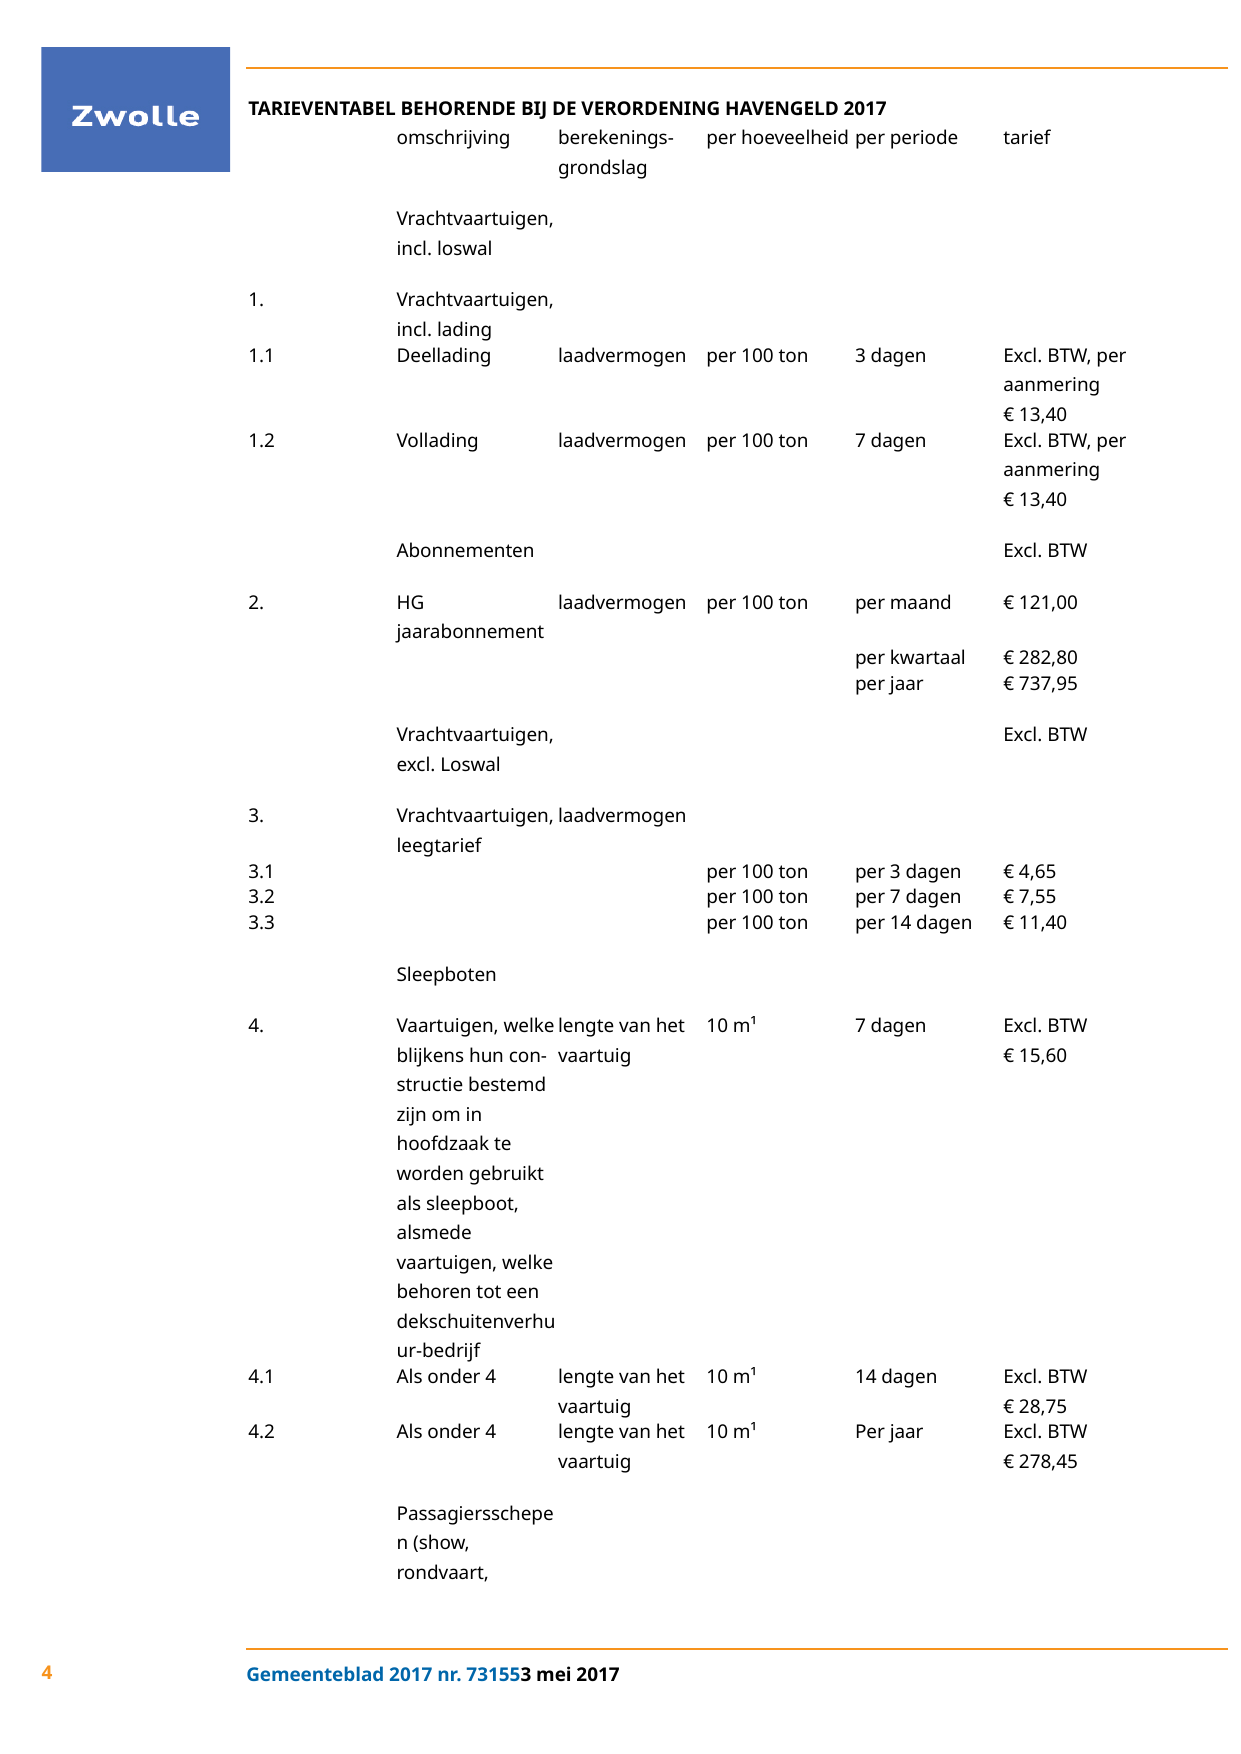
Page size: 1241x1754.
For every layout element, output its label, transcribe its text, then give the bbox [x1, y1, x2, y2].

table_cell 14 dagen [855, 1363, 1003, 1419]
table_cell [558, 777, 706, 802]
table_cell Vrachtvaartuigen, leegtarief [396, 803, 558, 858]
table_cell Excl. BTW [1003, 538, 1152, 563]
table_cell [1003, 1474, 1152, 1500]
table_header omschrijving [396, 125, 558, 180]
table_cell 3.2 [248, 884, 396, 909]
table_cell per 14 dagen [855, 909, 1003, 935]
table_cell [706, 803, 855, 858]
table_cell [706, 935, 855, 961]
table_cell per 100 ton [706, 589, 855, 644]
table_cell [396, 777, 558, 802]
table_cell laadvermogen [558, 427, 706, 512]
table_cell [1003, 563, 1152, 589]
table_cell [558, 1500, 706, 1584]
table_cell [396, 512, 558, 537]
table_header per hoeveelheid [706, 125, 855, 180]
table_cell [396, 909, 558, 935]
table_cell € 7,55 [1003, 884, 1152, 909]
table_cell [558, 721, 706, 777]
table_cell [396, 644, 558, 670]
table_cell [248, 512, 396, 537]
table_cell [855, 777, 1003, 802]
table_cell Sleepboten [396, 961, 558, 986]
table_cell laadvermogen [558, 589, 706, 644]
table_cell [396, 1474, 558, 1500]
table_cell Vrachtvaartuigen, excl. Loswal [396, 721, 558, 777]
table_cell € 4,65 [1003, 858, 1152, 883]
table_cell [1003, 803, 1152, 858]
table_cell € 11,40 [1003, 909, 1152, 935]
table_cell Excl. BTW, per aanmering € 13,40 [1003, 342, 1152, 427]
table_cell [855, 1474, 1003, 1500]
table_cell [1003, 180, 1152, 206]
table_cell 10 m¹ [706, 1363, 855, 1419]
table_cell per 100 ton [706, 342, 855, 427]
table_cell Vrachtvaartuigen, incl. loswal [396, 206, 558, 261]
table_cell [558, 287, 706, 342]
table_cell [706, 287, 855, 342]
picture [41, 47, 231, 172]
table_header per periode [855, 125, 1003, 180]
table_cell [855, 261, 1003, 287]
table_cell [248, 670, 396, 696]
table_cell [706, 644, 855, 670]
table_cell [855, 538, 1003, 563]
table_cell [558, 961, 706, 986]
table_cell € 737,95 [1003, 670, 1152, 696]
table_cell [248, 206, 396, 261]
table_cell [558, 512, 706, 537]
table_cell [248, 1500, 396, 1584]
table_cell [706, 961, 855, 986]
table_cell [1003, 1500, 1152, 1584]
table_cell [706, 670, 855, 696]
table_cell Als onder 4 [396, 1419, 558, 1474]
table_cell [248, 986, 396, 1012]
table_cell Excl. BTW, per aanmering € 13,40 [1003, 427, 1152, 512]
table_cell [558, 935, 706, 961]
table_cell 3.1 [248, 858, 396, 883]
table_cell [248, 961, 396, 986]
table_cell [248, 721, 396, 777]
table_cell [706, 986, 855, 1012]
table_cell [855, 206, 1003, 261]
table_cell [1003, 777, 1152, 802]
table_cell [855, 721, 1003, 777]
table_cell laadvermogen [558, 803, 706, 858]
table_cell [558, 538, 706, 563]
table_header berekenings-grondslag [558, 125, 706, 180]
table_cell [706, 696, 855, 721]
table_cell [855, 961, 1003, 986]
table_cell 4.1 [248, 1363, 396, 1419]
table_cell [706, 538, 855, 563]
table_cell [396, 935, 558, 961]
table_cell [248, 538, 396, 563]
table_cell [1003, 206, 1152, 261]
table_cell [558, 909, 706, 935]
table_cell [558, 180, 706, 206]
table_cell [558, 261, 706, 287]
text TARIEVENTABEL BEHORENDE BIJ DE VERORDENING HAVENGELD 2017 [248, 95, 1152, 121]
table_cell [706, 563, 855, 589]
table_cell [558, 670, 706, 696]
table_cell 1.1 [248, 342, 396, 427]
table_cell 10 m¹ [706, 1012, 855, 1363]
table_cell Excl. BTW € 28,75 [1003, 1363, 1152, 1419]
table_cell Deellading [396, 342, 558, 427]
table_cell [558, 1474, 706, 1500]
table_cell 3.3 [248, 909, 396, 935]
table_cell [1003, 986, 1152, 1012]
table_cell [396, 563, 558, 589]
table_cell [558, 563, 706, 589]
table_cell [855, 803, 1003, 858]
table_cell [396, 986, 558, 1012]
table_cell [1003, 261, 1152, 287]
table_cell [396, 858, 558, 883]
table_cell [1003, 935, 1152, 961]
table_cell [855, 986, 1003, 1012]
table_cell per 7 dagen [855, 884, 1003, 909]
table_cell [855, 935, 1003, 961]
table_cell [1003, 696, 1152, 721]
table_cell [855, 696, 1003, 721]
table_cell [855, 1500, 1003, 1584]
table_cell [1003, 287, 1152, 342]
table_cell Excl. BTW € 278,45 [1003, 1419, 1152, 1474]
table_cell per 100 ton [706, 884, 855, 909]
table_cell per jaar [855, 670, 1003, 696]
table_cell [706, 1474, 855, 1500]
table_cell [396, 670, 558, 696]
table_cell 1. [248, 287, 396, 342]
table_cell [558, 884, 706, 909]
table_cell 4.2 [248, 1419, 396, 1474]
table_cell [248, 563, 396, 589]
table_cell Per jaar [855, 1419, 1003, 1474]
table_cell per 3 dagen [855, 858, 1003, 883]
table_cell laadvermogen [558, 342, 706, 427]
table_cell [248, 696, 396, 721]
table_cell [706, 261, 855, 287]
table_cell per 100 ton [706, 427, 855, 512]
table_cell per 100 ton [706, 909, 855, 935]
table_cell Vaartuigen, welke blijkens hun con-structie bestemd zijn om in hoofdzaak te worden gebruikt als sleepboot, alsmede vaartuigen, welke behoren tot een dekschuitenverhuur-bedrijf [396, 1012, 558, 1363]
table_cell € 121,00 [1003, 589, 1152, 644]
table_cell 1.2 [248, 427, 396, 512]
table_header tarief [1003, 125, 1152, 180]
table_cell 3. [248, 803, 396, 858]
table_header [248, 125, 396, 180]
table_cell 4. [248, 1012, 396, 1363]
table_cell [855, 512, 1003, 537]
table_cell Vollading [396, 427, 558, 512]
table_cell [396, 696, 558, 721]
table_cell [855, 180, 1003, 206]
table_cell [396, 180, 558, 206]
table_cell [1003, 512, 1152, 537]
table_cell per maand [855, 589, 1003, 644]
table_cell 10 m¹ [706, 1419, 855, 1474]
table_cell lengte van het vaartuig [558, 1419, 706, 1474]
table_cell [248, 180, 396, 206]
table_cell per kwartaal [855, 644, 1003, 670]
table_cell [558, 696, 706, 721]
table_cell [706, 1500, 855, 1584]
table_cell 2. [248, 589, 396, 644]
table_cell [248, 777, 396, 802]
table_cell 7 dagen [855, 427, 1003, 512]
table_cell lengte van het vaartuig [558, 1363, 706, 1419]
table_cell lengte van het vaartuig [558, 1012, 706, 1363]
table_cell [855, 287, 1003, 342]
table_cell [248, 1474, 396, 1500]
table_cell [1003, 961, 1152, 986]
table_cell [706, 777, 855, 802]
table_cell Excl. BTW [1003, 721, 1152, 777]
table_cell 7 dagen [855, 1012, 1003, 1363]
table_cell [396, 884, 558, 909]
table_cell [558, 644, 706, 670]
table_cell [706, 180, 855, 206]
table_cell € 282,80 [1003, 644, 1152, 670]
table_cell Abonnementen [396, 538, 558, 563]
table_cell [558, 858, 706, 883]
table_cell [706, 512, 855, 537]
table_cell per 100 ton [706, 858, 855, 883]
table_cell [248, 935, 396, 961]
table_cell Excl. BTW € 15,60 [1003, 1012, 1152, 1363]
table_cell Vrachtvaartuigen, incl. lading [396, 287, 558, 342]
table_cell [855, 563, 1003, 589]
table_cell Als onder 4 [396, 1363, 558, 1419]
table_cell [248, 261, 396, 287]
table_cell 3 dagen [855, 342, 1003, 427]
table_cell [248, 644, 396, 670]
table_cell Passagiersschepen (show, rondvaart, [396, 1500, 558, 1584]
table_cell [706, 721, 855, 777]
table_cell [558, 206, 706, 261]
table_cell [706, 206, 855, 261]
table_cell [558, 986, 706, 1012]
table_cell HG jaarabonnement [396, 589, 558, 644]
table_cell [396, 261, 558, 287]
